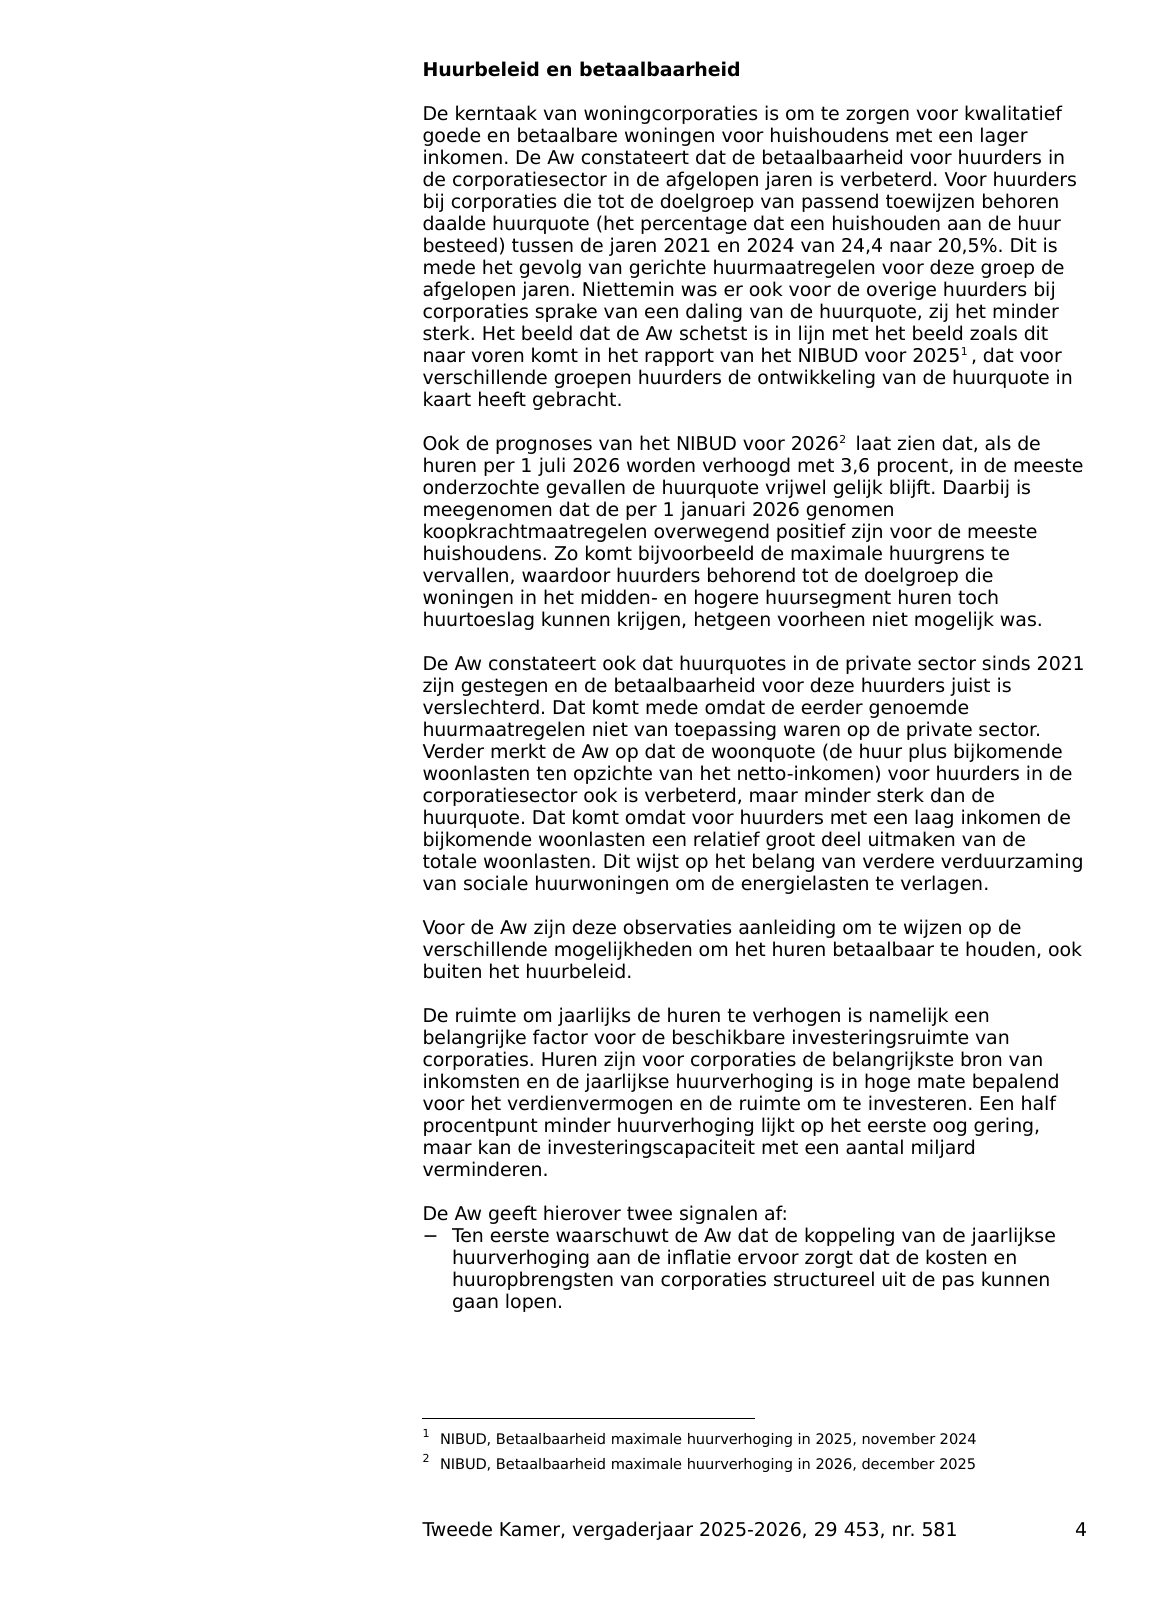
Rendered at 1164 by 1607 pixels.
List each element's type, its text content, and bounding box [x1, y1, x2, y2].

text De kerntaak van woningcorporaties is om te zorgen voor kwalitatief goede en betaalbare woningen voor huishoudens met een lager inkomen. De Aw constateert dat de betaalbaarheid voor huurders in de corporatiesector in de afgelopen jaren is verbeterd. Voor huurders bij corporaties die tot de doelgroep van passend toewijzen behoren daalde huurquote (het percentage dat een huishouden aan de huur besteed) tussen de jaren 2021 en 2024 van 24,4 naar 20,5%. Dit is mede het gevolg van gerichte huurmaatregelen voor deze groep de afgelopen jaren. Niettemin was er ook voor de overige huurders bij corporaties sprake van een daling van de huurquote, zij het minder sterk. Het beeld dat de Aw schetst is in lijn met het beeld zoals dit naar voren komt in het rapport van het NIBUD voor 2025, dat voor verschillende groepen huurders de ontwikkeling van de huurquote in kaart heeft gebracht. [422, 103, 1087, 411]
text NIBUD, Betaalbaarheid maximale huurverhoging in 2026, december 2025 [422, 1452, 1087, 1474]
text De Aw constateert ook dat huurquotes in de private sector sinds 2021 zijn gestegen en de betaalbaarheid voor deze huurders juist is verslechterd. Dat komt mede omdat de eerder genoemde huurmaatregelen niet van toepassing waren op de private sector. Verder merkt de Aw op dat de woonquote (de huur plus bijkomende woonlasten ten opzichte van het netto-inkomen) voor huurders in de corporatiesector ook is verbeterd, maar minder sterk dan de huurquote. Dat komt omdat voor huurders met een laag inkomen de bijkomende woonlasten een relatief groot deel uitmaken van de totale woonlasten. Dit wijst op het belang van verdere verduurzaming van sociale huurwoningen om de energielasten te verlagen. [422, 653, 1087, 895]
text De ruimte om jaarlijks de huren te verhogen is namelijk een belangrijke factor voor de beschikbare investeringsruimte van corporaties. Huren zijn voor corporaties de belangrijkste bron van inkomsten en de jaarlijkse huurverhoging is in hoge mate bepalend voor het verdienvermogen en de ruimte om te investeren. Een half procentpunt minder huurverhoging lijkt op het eerste oog gering, maar kan de investeringscapaciteit met een aantal miljard verminderen. [422, 1005, 1087, 1181]
text De Aw geeft hierover twee signalen af: [422, 1203, 1087, 1225]
text Ook de prognoses van het NIBUD voor 2026 laat zien dat, als de huren per 1 juli 2026 worden verhoogd met 3,6 procent, in de meeste onderzochte gevallen de huurquote vrijwel gelijk blijft. Daarbij is meegenomen dat de per 1 januari 2026 genomen koopkrachtmaatregelen overwegend positief zijn voor de meeste huishoudens. Zo komt bijvoorbeeld de maximale huurgrens te vervallen, waardoor huurders behorend tot de doelgroep die woningen in het midden- en hogere huursegment huren toch huurtoeslag kunnen krijgen, hetgeen voorheen niet mogelijk was. [422, 433, 1087, 631]
text − Ten eerste waarschuwt de Aw dat de koppeling van de jaarlijkse huurverhoging aan de inflatie ervoor zorgt dat de kosten en huuropbrengsten van corporaties structureel uit de pas kunnen gaan lopen. [422, 1225, 1087, 1313]
text Voor de Aw zijn deze observaties aanleiding om te wijzen op de verschillende mogelijkheden om het huren betaalbaar te houden, ook buiten het huurbeleid. [422, 917, 1087, 983]
text NIBUD, Betaalbaarheid maximale huurverhoging in 2025, november 2024 [422, 1427, 1087, 1449]
subtitle Huurbeleid en betaalbaarheid [422, 59, 1087, 81]
